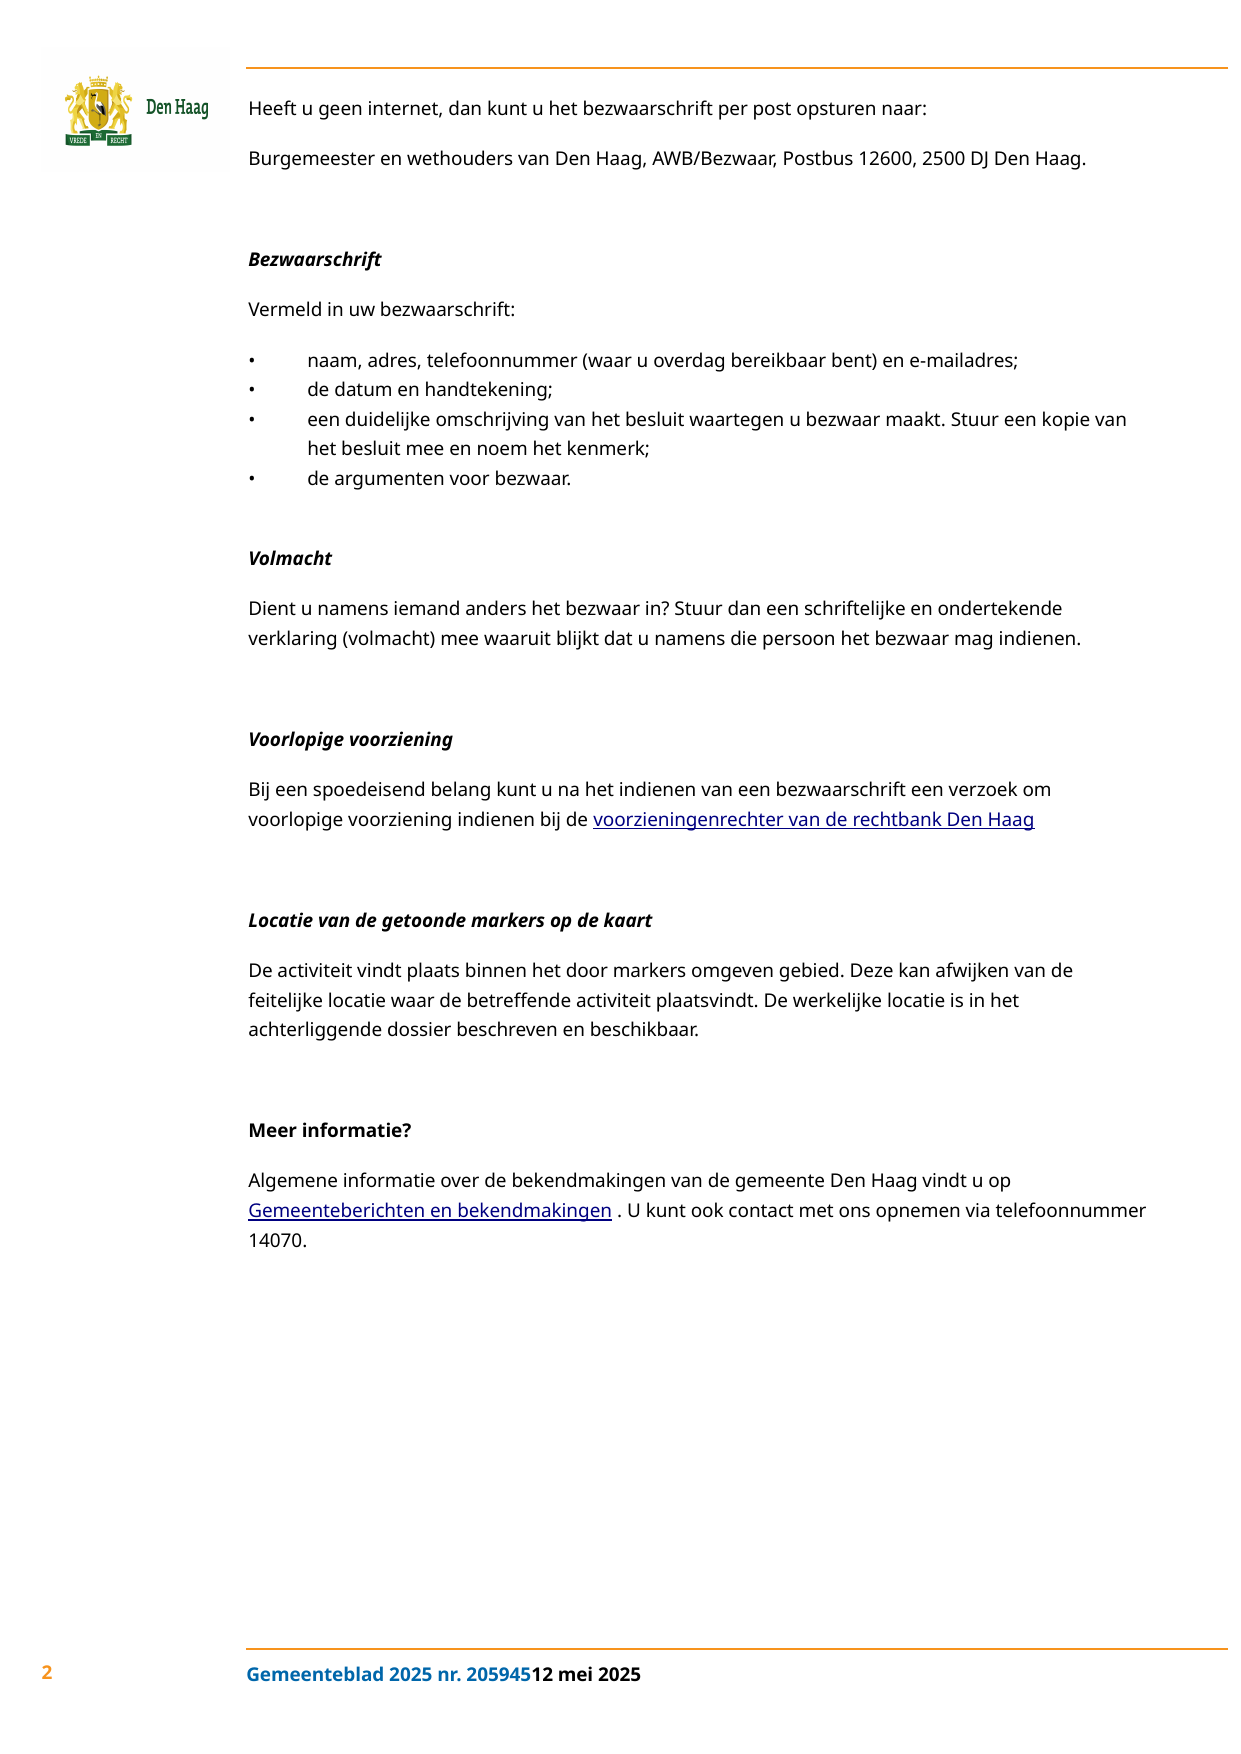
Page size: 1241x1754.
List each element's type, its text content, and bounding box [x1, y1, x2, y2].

text Algemene informatie over de bekendmakingen van de gemeente Den Haag vindt u op Gemeenteberichten en bekendmakingen . U kunt ook contact met ons opnemen via telefoonnummer 14070. [248, 1168, 1152, 1253]
list een duidelijke omschrijving van het besluit waartegen u bezwaar maakt. Stuur een kopie van het besluit mee en noem het kenmerk; [248, 406, 1152, 461]
text Bezwaarschrift [248, 246, 1152, 272]
text Voorlopige voorziening [248, 726, 1152, 752]
list de argumenten voor bezwaar. [248, 465, 1152, 491]
text Locatie van de getoonde markers op de kaart [248, 907, 1152, 933]
text Vermeld in uw bezwaarschrift: [248, 296, 1152, 322]
text Bij een spoedeisend belang kunt u na het indienen van een bezwaarschrift een verzoek om voorlopige voorziening indienen bij de voorzieningenrechter van de rechtbank Den Haag [248, 776, 1152, 832]
text De activiteit vindt plaats binnen het door markers omgeven gebied. Deze kan afwijken van de feitelijke locatie waar de betreffende activiteit plaatsvindt. De werkelijke locatie is in het achterliggende dossier beschreven en beschikbaar. [248, 957, 1152, 1042]
text Heeft u geen internet, dan kunt u het bezwaarschrift per post opsturen naar: [248, 95, 1152, 121]
list de datum en handtekening; [248, 376, 1152, 402]
picture [41, 47, 231, 172]
text Volmacht [248, 545, 1152, 571]
text Meer informatie? [248, 1117, 1152, 1143]
text Dient u namens iemand anders het bezwaar in? Stuur dan een schriftelijke en ondertekende verklaring (volmacht) mee waaruit blijkt dat u namens die persoon het bezwaar mag indienen. [248, 596, 1152, 651]
text Burgemeester en wethouders van Den Haag, AWB/Bezwaar, Postbus 12600, 2500 DJ Den Haag. [248, 145, 1152, 171]
list naam, adres, telefoonnummer (waar u overdag bereikbaar bent) en e-mailadres; [248, 347, 1152, 373]
